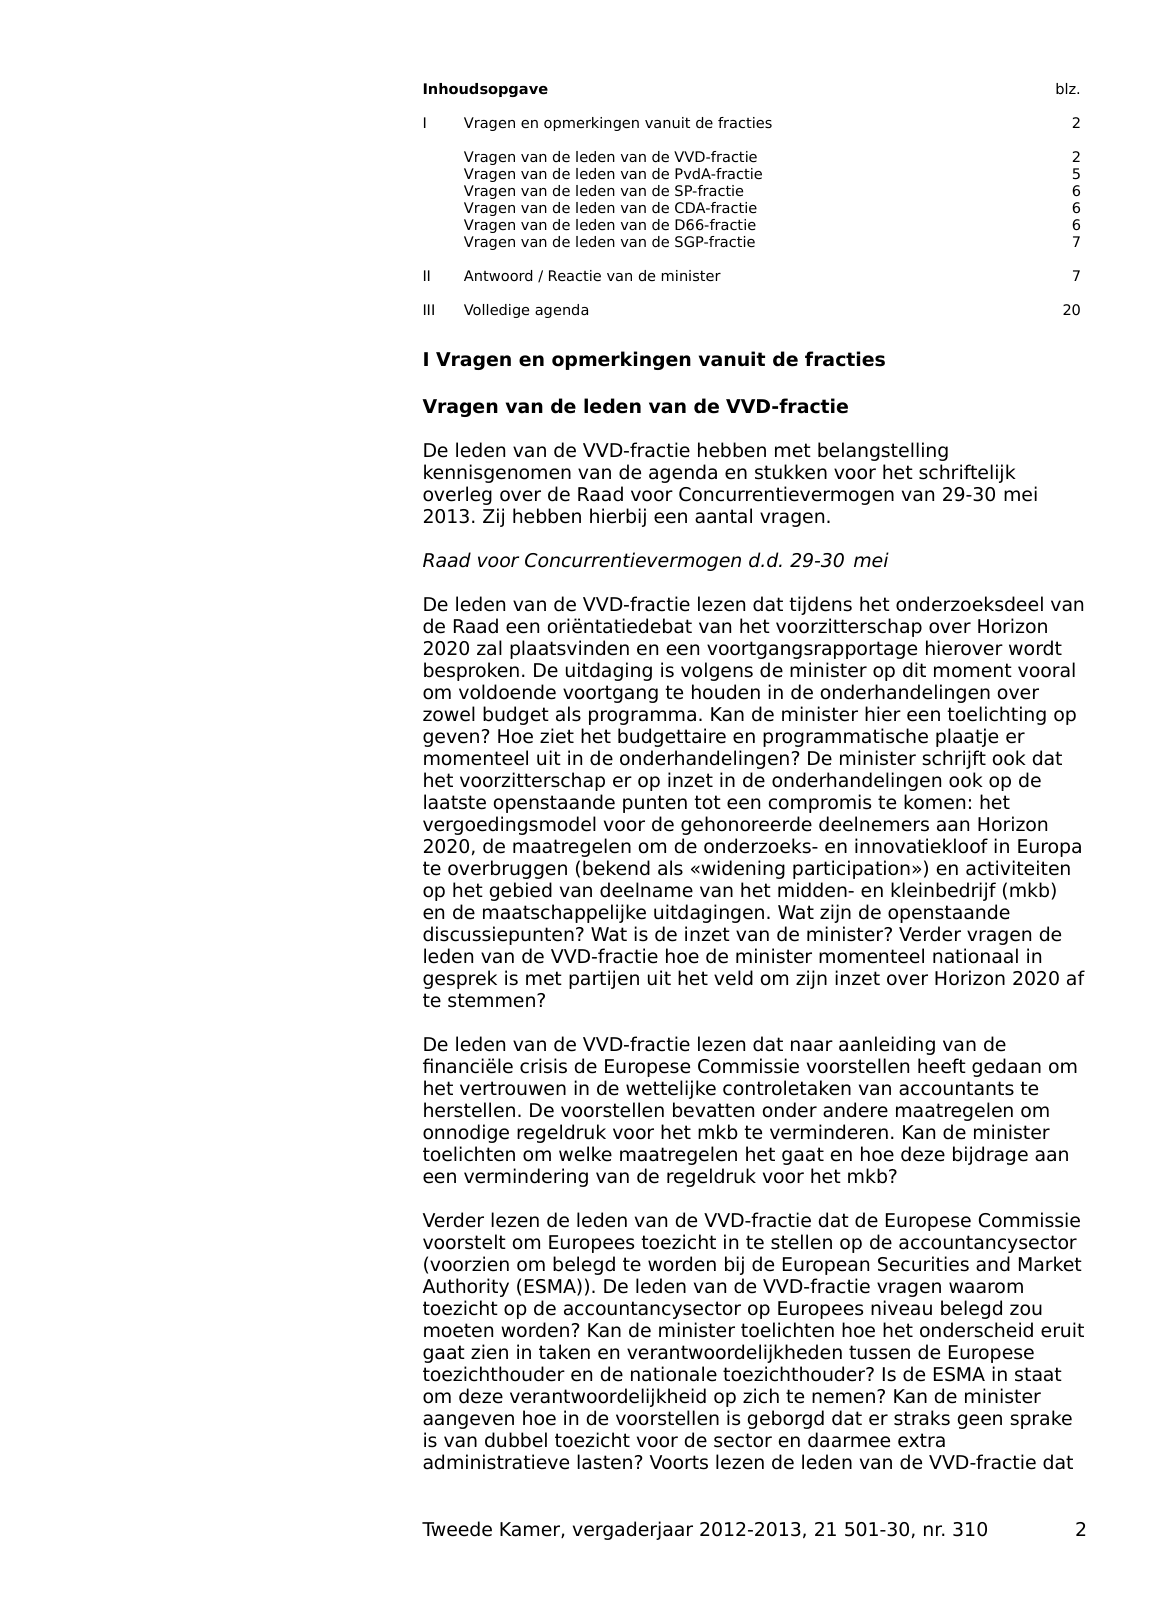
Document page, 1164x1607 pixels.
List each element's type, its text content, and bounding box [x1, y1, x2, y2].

table_cell Vragen van de leden van de SP-fractie [458, 183, 992, 200]
text De leden van de VVD-fractie lezen dat tijdens het onderzoeksdeel van de Raad een oriëntatiedebat van het voorzitterschap over Horizon 2020 zal plaatsvinden en een voortgangsrapportage hierover wordt besproken. De uitdaging is volgens de minister op dit moment vooral om voldoende voortgang te houden in de onderhandelingen over zowel budget als programma. Kan de minister hier een toelichting op geven? Hoe ziet het budgettaire en programmatische plaatje er momenteel uit in de onderhandelingen? De minister schrijft ook dat het voorzitterschap er op inzet in de onderhandelingen ook op de laatste openstaande punten tot een compromis te komen: het vergoedingsmodel voor de gehonoreerde deelnemers aan Horizon 2020, de maatregelen om de onderzoeks- en innovatiekloof in Europa te overbruggen (bekend als «widening participation») en activiteiten op het gebied van deelname van het midden- en kleinbedrijf (mkb) en de maatschappelijke uitdagingen. Wat zijn de openstaande discussiepunten? Wat is de inzet van de minister? Verder vragen de leden van de VVD-fractie hoe de minister momenteel nationaal in gesprek is met partijen uit het veld om zijn inzet over Horizon 2020 af te stemmen? [422, 594, 1087, 1012]
table_header Inhoudsopgave [422, 81, 992, 98]
subtitle I Vragen en opmerkingen vanuit de fracties [422, 349, 1087, 371]
table_cell [992, 285, 1087, 302]
table_cell 7 [992, 234, 1087, 251]
table_cell Vragen van de leden van de CDA-fractie [458, 200, 992, 217]
table_cell [992, 98, 1087, 115]
table_cell 6 [992, 200, 1087, 217]
table_cell I [422, 115, 458, 132]
table_cell [422, 132, 458, 149]
table_cell III [422, 302, 458, 319]
table_cell Vragen van de leden van de VVD-fractie [458, 149, 992, 166]
table_cell [458, 251, 992, 268]
table_cell Vragen van de leden van de PvdA-fractie [458, 166, 992, 183]
table_cell Vragen van de leden van de SGP-fractie [458, 234, 992, 251]
subtitle Raad voor Concurrentievermogen d.d. 29-30 mei [422, 550, 1087, 572]
table_cell 7 [992, 268, 1087, 285]
table_cell [422, 98, 458, 115]
table_cell Vragen en opmerkingen vanuit de fracties [458, 115, 992, 132]
table_cell 2 [992, 149, 1087, 166]
table_cell [422, 149, 458, 166]
table_cell [422, 217, 458, 234]
table_cell 6 [992, 217, 1087, 234]
table_cell [422, 285, 458, 302]
table_cell Volledige agenda [458, 302, 992, 319]
text Verder lezen de leden van de VVD-fractie dat de Europese Commissie voorstelt om Europees toezicht in te stellen op de accountancysector (voorzien om belegd te worden bij de European Securities and Market Authority (ESMA)). De leden van de VVD-fractie vragen waarom toezicht op de accountancysector op Europees niveau belegd zou moeten worden? Kan de minister toelichten hoe het onderscheid eruit gaat zien in taken en verantwoordelijkheden tussen de Europese toezichthouder en de nationale toezichthouder? Is de ESMA in staat om deze verantwoordelijkheid op zich te nemen? Kan de minister aangeven hoe in de voorstellen is geborgd dat er straks geen sprake is van dubbel toezicht voor de sector en daarmee extra administratieve lasten? Voorts lezen de leden van de VVD-fractie dat [422, 1210, 1087, 1474]
table_cell 2 [992, 115, 1087, 132]
table_cell II [422, 268, 458, 285]
text De leden van de VVD-fractie hebben met belangstelling kennisgenomen van de agenda en stukken voor het schriftelijk overleg over de Raad voor Concurrentievermogen van 29-30 mei 2013. Zij hebben hierbij een aantal vragen. [422, 440, 1087, 528]
table_cell 6 [992, 183, 1087, 200]
table_cell Vragen van de leden van de D66-fractie [458, 217, 992, 234]
table_header blz. [992, 81, 1087, 98]
table_cell Antwoord / Reactie van de minister [458, 268, 992, 285]
table_cell [422, 183, 458, 200]
table_cell 5 [992, 166, 1087, 183]
table_cell [458, 98, 992, 115]
table_cell [422, 251, 458, 268]
table_cell 20 [992, 302, 1087, 319]
table_cell [422, 166, 458, 183]
table_cell [992, 132, 1087, 149]
table_cell [458, 132, 992, 149]
table_cell [422, 200, 458, 217]
table_cell [422, 234, 458, 251]
text De leden van de VVD-fractie lezen dat naar aanleiding van de financiële crisis de Europese Commissie voorstellen heeft gedaan om het vertrouwen in de wettelijke controletaken van accountants te herstellen. De voorstellen bevatten onder andere maatregelen om onnodige regeldruk voor het mkb te verminderen. Kan de minister toelichten om welke maatregelen het gaat en hoe deze bijdrage aan een vermindering van de regeldruk voor het mkb? [422, 1034, 1087, 1188]
table_cell [458, 285, 992, 302]
table_cell [992, 251, 1087, 268]
subtitle Vragen van de leden van de VVD-fractie [422, 396, 1087, 418]
